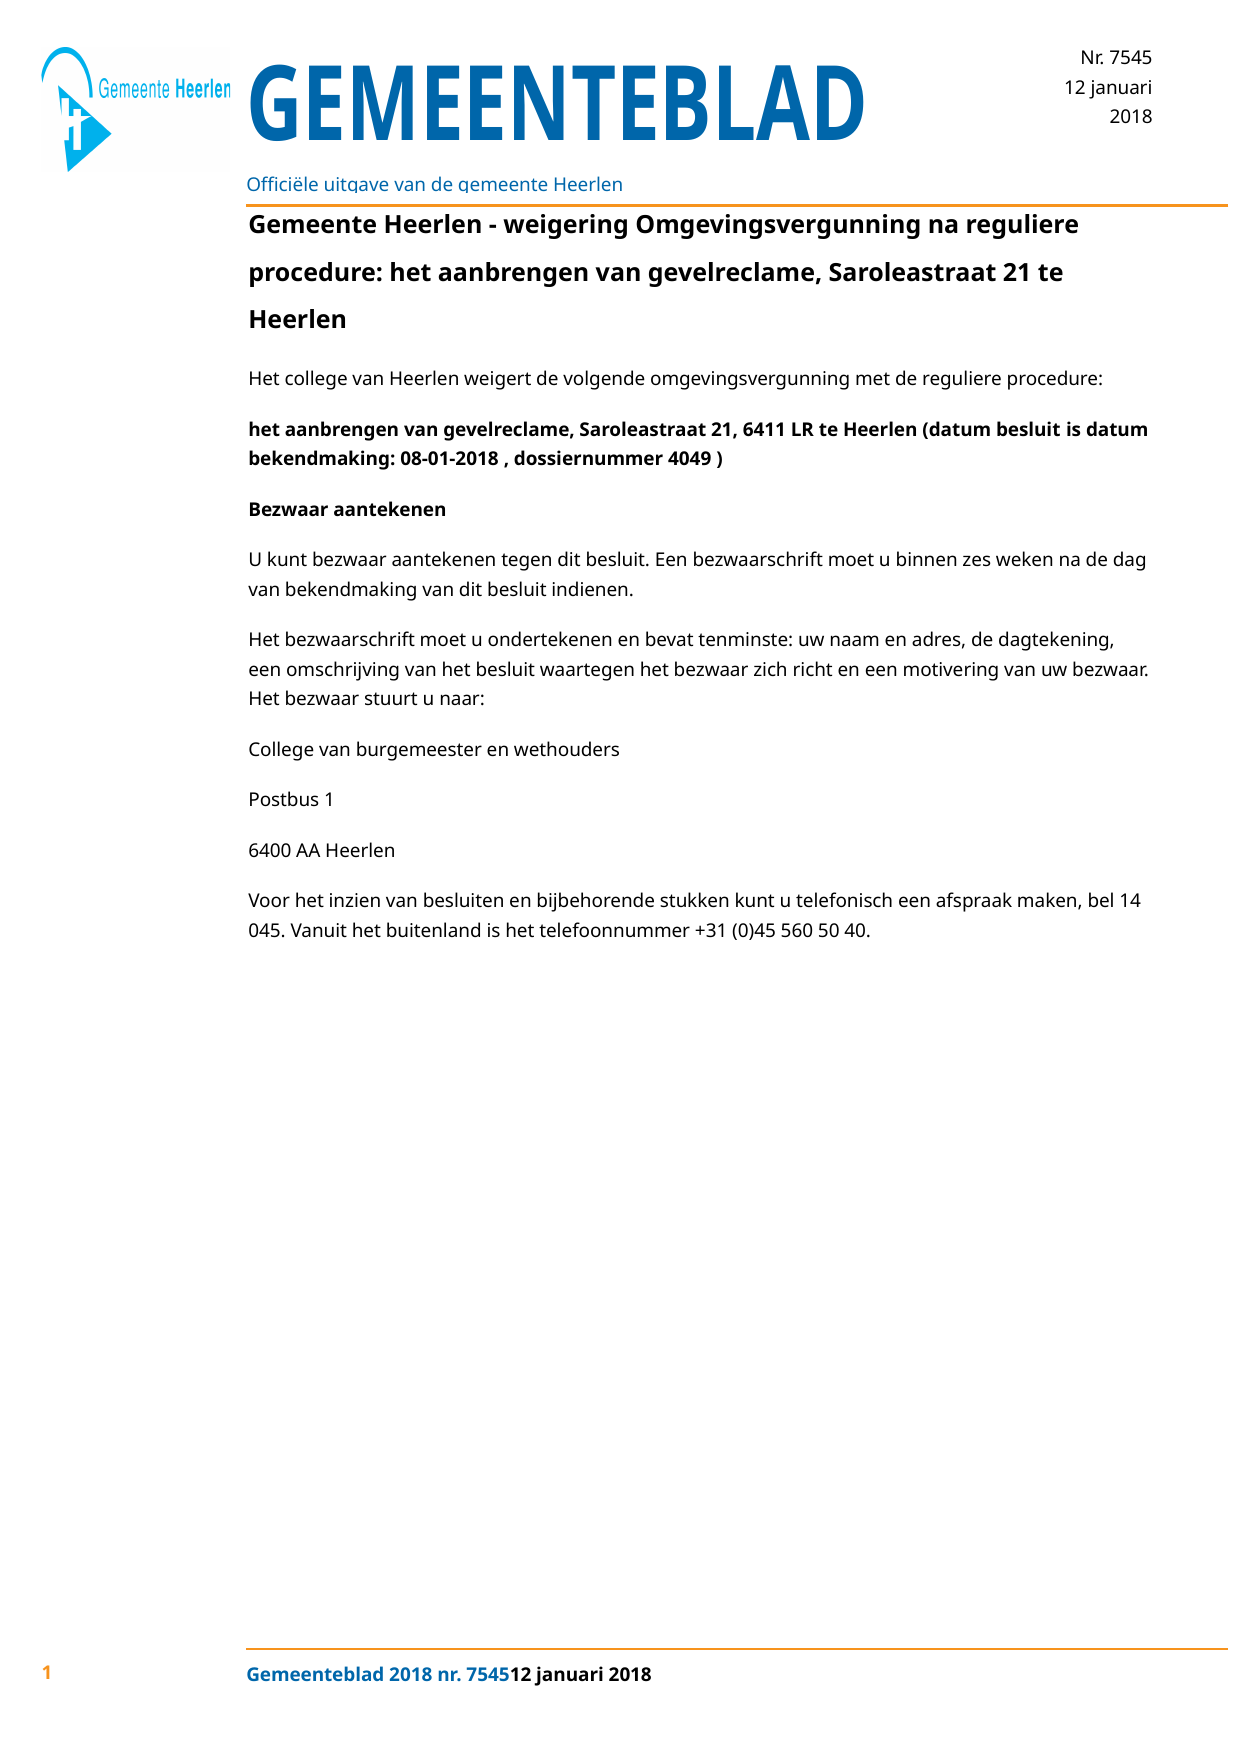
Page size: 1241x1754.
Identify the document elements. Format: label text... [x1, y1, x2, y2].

picture [41, 47, 58, 70]
text Het bezwaarschrift moet u ondertekenen en bevat tenminste: uw naam en adres, de dagtekening, een omschrijving van het besluit waartegen het bezwaar zich richt en een motivering van uw bezwaar. Het bezwaar stuurt u naar: [248, 626, 1152, 711]
text Voor het inzien van besluiten en bijbehorende stukken kunt u telefonisch een afspraak maken, bel 14 045. Vanuit het buitenland is het telefoonnummer +31 (0)45 560 50 40. [248, 887, 1152, 942]
picture [41, 47, 231, 172]
text U kunt bezwaar aantekenen tegen dit besluit. Een bezwaarschrift moet u binnen zes weken na de dag van bekendmaking van dit besluit indienen. [248, 546, 1152, 602]
text Bezwaar aantekenen [248, 496, 1152, 522]
text Het college van Heerlen weigert de volgende omgevingsvergunning met de reguliere procedure: [248, 366, 1152, 391]
text Gemeente Heerlen - weigering Omgevingsvergunning na reguliere procedure: het aanbrengen van gevelreclame, Saroleastraat 21 te Heerlen [248, 207, 1152, 336]
text College van burgemeester en wethouders [248, 736, 1152, 762]
text het aanbrengen van gevelreclame, Saroleastraat 21, 6411 LR te Heerlen (datum besluit is datum bekendmaking: 08-01-2018 , dossiernummer 4049 ) [248, 416, 1152, 471]
text Postbus 1 [248, 786, 1152, 812]
text 6400 AA Heerlen [248, 837, 1152, 862]
